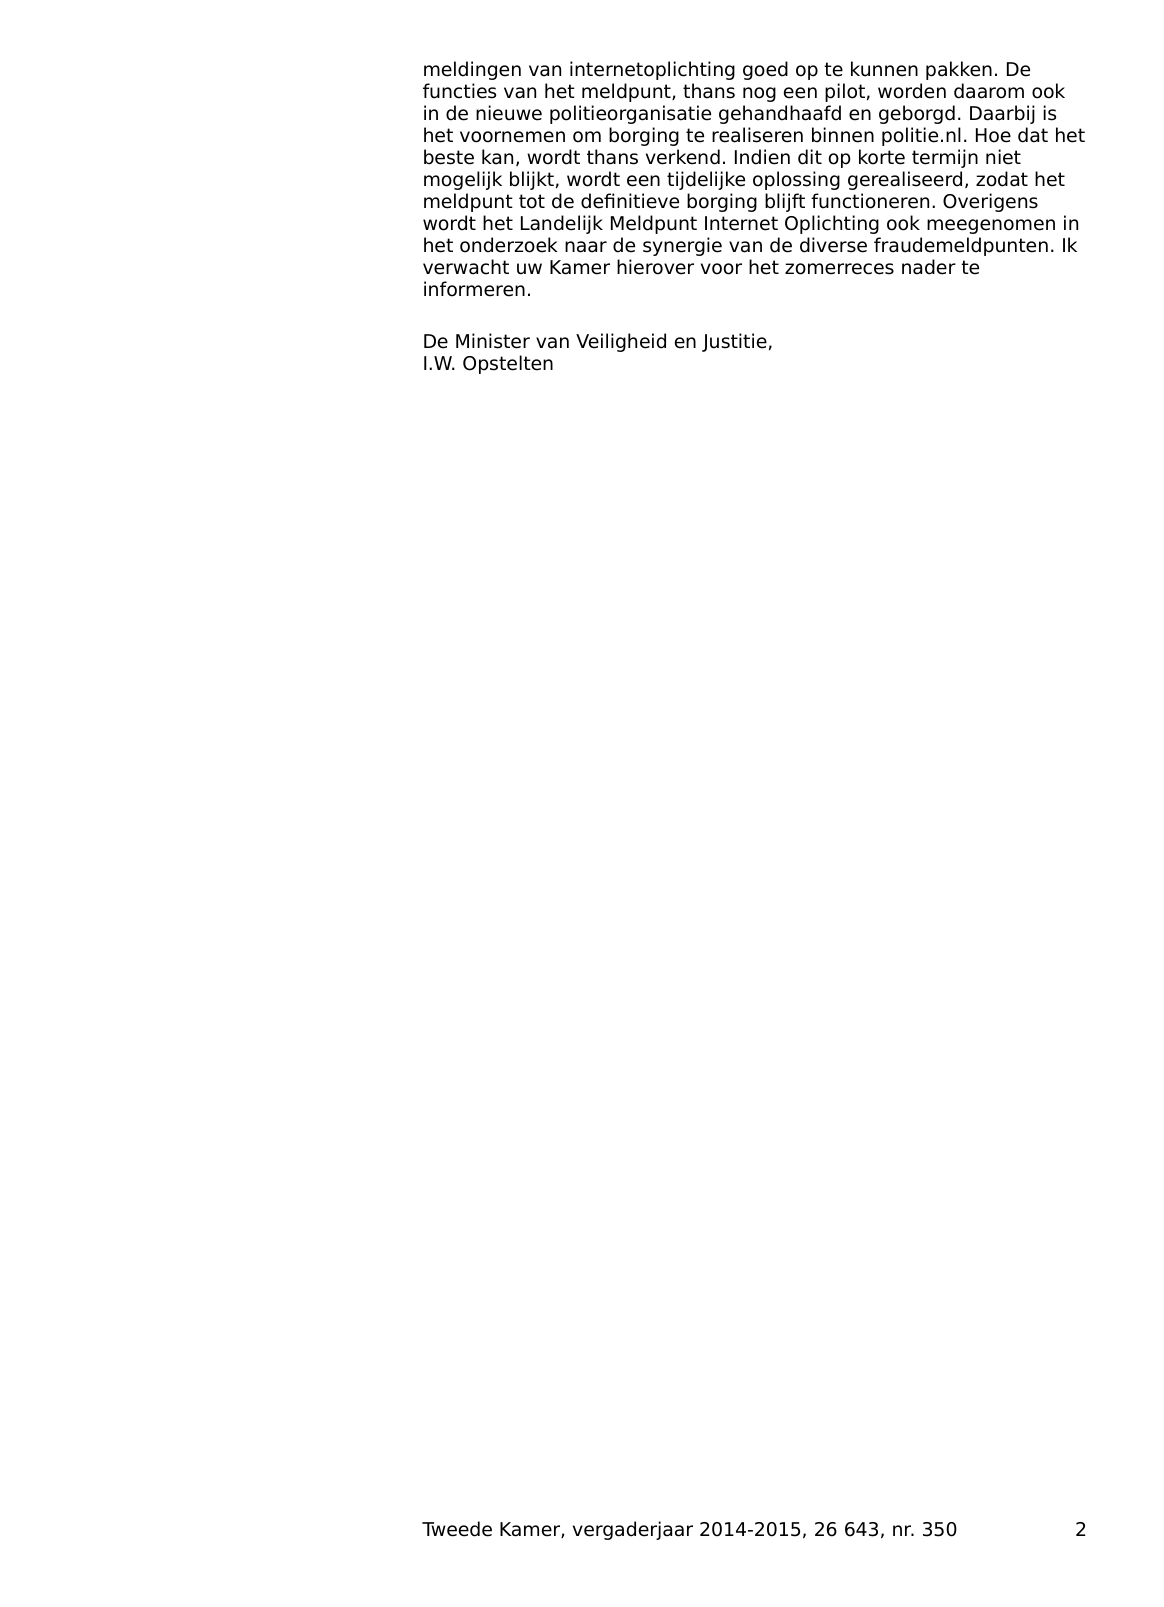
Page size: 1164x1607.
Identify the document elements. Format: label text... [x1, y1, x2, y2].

text De Minister van Veiligheid en Justitie, I.W. Opstelten [422, 331, 1087, 375]
text meldingen van internetoplichting goed op te kunnen pakken. De functies van het meldpunt, thans nog een pilot, worden daarom ook in de nieuwe politieorganisatie gehandhaafd en geborgd. Daarbij is het voornemen om borging te realiseren binnen politie.nl. Hoe dat het beste kan, wordt thans verkend. Indien dit op korte termijn niet mogelijk blijkt, wordt een tijdelijke oplossing gerealiseerd, zodat het meldpunt tot de definitieve borging blijft functioneren. Overigens wordt het Landelijk Meldpunt Internet Oplichting ook meegenomen in het onderzoek naar de synergie van de diverse fraudemeldpunten. Ik verwacht uw Kamer hierover voor het zomerreces nader te informeren. [422, 59, 1087, 301]
